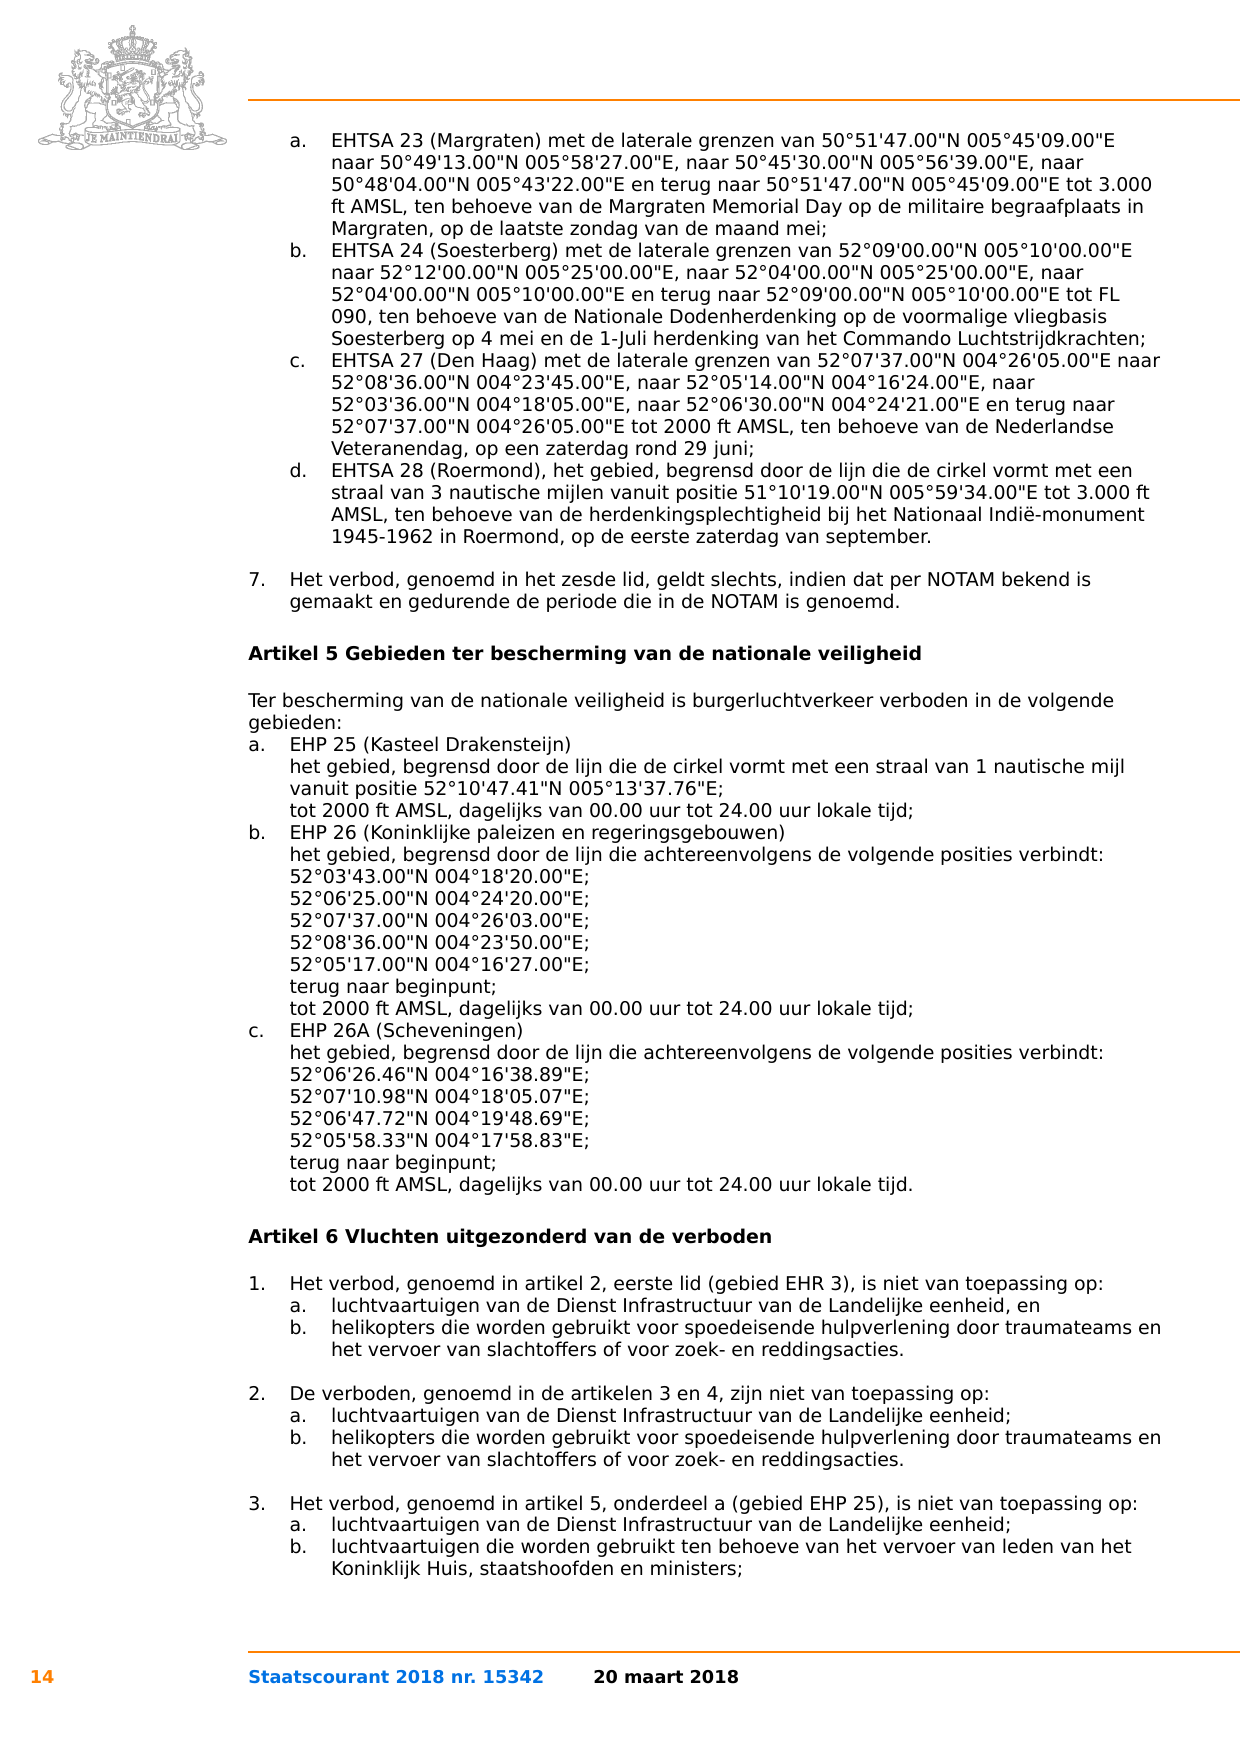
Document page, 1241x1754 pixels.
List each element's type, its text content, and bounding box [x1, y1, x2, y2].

text a. luchtvaartuigen van de Dienst Infrastructuur van de Landelijke eenheid; [289, 1404, 1163, 1427]
text b. luchtvaartuigen die worden gebruikt ten behoeve van het vervoer van leden van het Koninklijk Huis, staatshoofden en ministers; [289, 1536, 1163, 1580]
text 52°05'17.00"N 004°16'27.00"E; [289, 954, 1163, 976]
text Ter bescherming van de nationale veiligheid is burgerluchtverkeer verboden in de volgende gebieden: [248, 690, 1163, 734]
subtitle Artikel 6 Vluchten uitgezonderd van de verboden [248, 1226, 1163, 1248]
text a. EHP 25 (Kasteel Drakensteijn) [248, 734, 1163, 756]
text d. EHTSA 28 (Roermond), het gebied, begrensd door de lijn die de cirkel vormt met een straal van 3 nautische mijlen vanuit positie 51°10'19.00"N 005°59'34.00"E tot 3.000 ft AMSL, ten behoeve van de herdenkingsplechtigheid bij het Nationaal Indië-monument 1945-1962 in Roermond, op de eerste zaterdag van september. [289, 459, 1163, 547]
text c. EHP 26A (Scheveningen) [248, 1020, 1163, 1042]
picture [38, 25, 227, 150]
text c. EHTSA 27 (Den Haag) met de laterale grenzen van 52°07'37.00"N 004°26'05.00"E naar 52°08'36.00"N 004°23'45.00"E, naar 52°05'14.00"N 004°16'24.00"E, naar 52°03'36.00"N 004°18'05.00"E, naar 52°06'30.00"N 004°24'21.00"E en terug naar 52°07'37.00"N 004°26'05.00"E tot 2000 ft AMSL, ten behoeve van de Nederlandse Veteranendag, op een zaterdag rond 29 juni; [289, 350, 1163, 459]
text het gebied, begrensd door de lijn die achtereenvolgens de volgende posities verbindt: [289, 1042, 1163, 1064]
text tot 2000 ft AMSL, dagelijks van 00.00 uur tot 24.00 uur lokale tijd; [289, 998, 1163, 1020]
text 52°06'26.46"N 004°16'38.89"E; [289, 1064, 1163, 1086]
text 52°08'36.00"N 004°23'50.00"E; [289, 932, 1163, 954]
text b. EHTSA 24 (Soesterberg) met de laterale grenzen van 52°09'00.00"N 005°10'00.00"E naar 52°12'00.00"N 005°25'00.00"E, naar 52°04'00.00"N 005°25'00.00"E, naar 52°04'00.00"N 005°10'00.00"E en terug naar 52°09'00.00"N 005°10'00.00"E tot FL 090, ten behoeve van de Nationale Dodenherdenking op de voormalige vliegbasis Soesterberg op 4 mei en de 1-Juli herdenking van het Commando Luchtstrijdkrachten; [289, 240, 1163, 350]
subtitle Artikel 5 Gebieden ter bescherming van de nationale veiligheid [248, 643, 1163, 665]
text b. helikopters die worden gebruikt voor spoedeisende hulpverlening door traumateams en het vervoer van slachtoffers of voor zoek- en reddingsacties. [289, 1427, 1163, 1471]
text 52°06'47.72"N 004°19'48.69"E; [289, 1108, 1163, 1130]
text terug naar beginpunt; [289, 976, 1163, 998]
text a. EHTSA 23 (Margraten) met de laterale grenzen van 50°51'47.00"N 005°45'09.00"E naar 50°49'13.00"N 005°58'27.00"E, naar 50°45'30.00"N 005°56'39.00"E, naar 50°48'04.00"N 005°43'22.00"E en terug naar 50°51'47.00"N 005°45'09.00"E tot 3.000 ft AMSL, ten behoeve van de Margraten Memorial Day op de militaire begraafplaats in Margraten, op de laatste zondag van de maand mei; [289, 130, 1163, 240]
text b. helikopters die worden gebruikt voor spoedeisende hulpverlening door traumateams en het vervoer van slachtoffers of voor zoek- en reddingsacties. [289, 1317, 1163, 1361]
text tot 2000 ft AMSL, dagelijks van 00.00 uur tot 24.00 uur lokale tijd. [289, 1174, 1163, 1196]
text b. EHP 26 (Koninklijke paleizen en regeringsgebouwen) [248, 822, 1163, 844]
text a. luchtvaartuigen van de Dienst Infrastructuur van de Landelijke eenheid, en [289, 1295, 1163, 1317]
text 3. Het verbod, genoemd in artikel 5, onderdeel a (gebied EHP 25), is niet van toepassing op: [248, 1492, 1163, 1514]
text het gebied, begrensd door de lijn die achtereenvolgens de volgende posities verbindt: [289, 844, 1163, 866]
text tot 2000 ft AMSL, dagelijks van 00.00 uur tot 24.00 uur lokale tijd; [289, 800, 1163, 822]
text 52°05'58.33"N 004°17'58.83"E; [289, 1130, 1163, 1152]
text het gebied, begrensd door de lijn die de cirkel vormt met een straal van 1 nautische mijl vanuit positie 52°10'47.41"N 005°13'37.76"E; [289, 756, 1163, 800]
text 2. De verboden, genoemd in de artikelen 3 en 4, zijn niet van toepassing op: [248, 1383, 1163, 1404]
text 52°07'37.00"N 004°26'03.00"E; [289, 910, 1163, 932]
text terug naar beginpunt; [289, 1152, 1163, 1174]
text a. luchtvaartuigen van de Dienst Infrastructuur van de Landelijke eenheid; [289, 1514, 1163, 1536]
text 52°07'10.98"N 004°18'05.07"E; [289, 1086, 1163, 1108]
text 52°03'43.00"N 004°18'20.00"E; [289, 866, 1163, 888]
text 52°06'25.00"N 004°24'20.00"E; [289, 888, 1163, 910]
text 7. Het verbod, genoemd in het zesde lid, geldt slechts, indien dat per NOTAM bekend is gemaakt en gedurende de periode die in de NOTAM is genoemd. [248, 569, 1163, 613]
text 1. Het verbod, genoemd in artikel 2, eerste lid (gebied EHR 3), is niet van toepassing op: [248, 1273, 1163, 1295]
